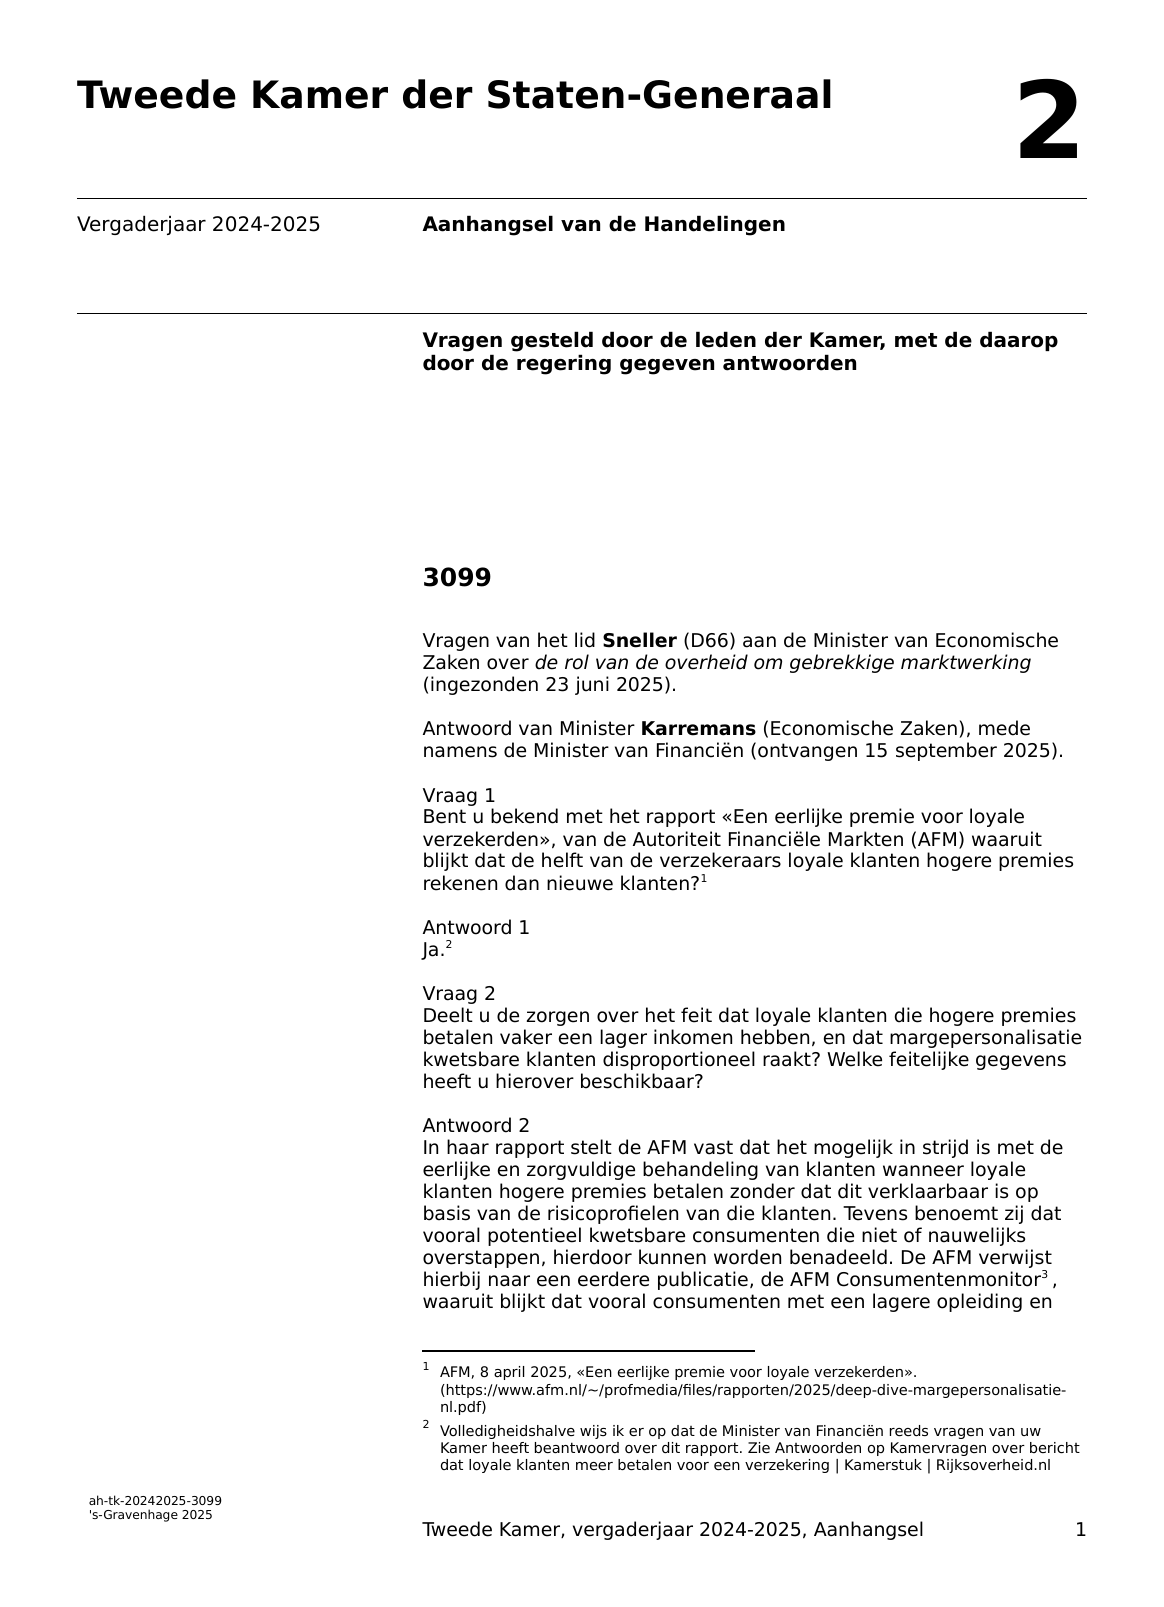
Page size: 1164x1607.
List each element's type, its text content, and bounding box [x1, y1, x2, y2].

table_cell [77, 314, 422, 375]
text 's-Gravenhage 2025 [88, 1508, 323, 1522]
text Antwoord van Minister Karremans (Economische Zaken), mede namens de Minister van Financiën (ontvangen 15 september 2025). [422, 718, 1087, 762]
text AFM, 8 april 2025, «Een eerlijke premie voor loyale verzekerden». (https://www.afm.nl/~/profmedia/files/rapporten/2025/deep-dive-margepersonalisatie-nl.pdf) [422, 1360, 1087, 1416]
text Ja. [422, 938, 1087, 961]
text Antwoord 2 [422, 1115, 1087, 1137]
table_header Tweede Kamer der Staten-Generaal [77, 59, 886, 198]
table_cell Aanhangsel van de Handelingen [422, 199, 1087, 313]
text Deelt u de zorgen over het feit dat loyale klanten die hogere premies betalen vaker een lager inkomen hebben, en dat margepersonalisatie kwetsbare klanten disproportioneel raakt? Welke feitelijke gegevens heeft u hierover beschikbaar? [422, 1005, 1087, 1093]
text ah-tk-20242025-3099 [88, 1494, 323, 1508]
table_header 2 [886, 59, 1087, 198]
text Vraag 1 [422, 784, 1087, 806]
text 3099 [422, 563, 1087, 592]
text In haar rapport stelt de AFM vast dat het mogelijk in strijd is met de eerlijke en zorgvuldige behandeling van klanten wanneer loyale klanten hogere premies betalen zonder dat dit verklaarbaar is op basis van de risicoprofielen van die klanten. Tevens benoemt zij dat vooral potentieel kwetsbare consumenten die niet of nauwelijks overstappen, hierdoor kunnen worden benadeeld. De AFM verwijst hierbij naar een eerdere publicatie, de AFM Consumentenmonitor, waaruit blijkt dat vooral consumenten met een lagere opleiding en [422, 1137, 1087, 1313]
text Vraag 2 [422, 983, 1087, 1005]
text Vragen van het lid Sneller (D66) aan de Minister van Economische Zaken over de rol van de overheid om gebrekkige marktwerking (ingezonden 23 juni 2025). [422, 630, 1087, 696]
text Bent u bekend met het rapport «Een eerlijke premie voor loyale verzekerden», van de Autoriteit Financiële Markten (AFM) waaruit blijkt dat de helft van de verzekeraars loyale klanten hogere premies rekenen dan nieuwe klanten? [422, 806, 1087, 894]
text Volledigheidshalve wijs ik er op dat de Minister van Financiën reeds vragen van uw Kamer heeft beantwoord over dit rapport. Zie Antwoorden op Kamervragen over bericht dat loyale klanten meer betalen voor een verzekering | Kamerstuk | Rijksoverheid.nl [422, 1418, 1087, 1474]
table_cell Vragen gesteld door de leden der Kamer, met de daarop door de regering gegeven antwoorden [422, 314, 1087, 375]
text Antwoord 1 [422, 917, 1087, 938]
table_cell Vergaderjaar 2024-2025 [77, 199, 422, 313]
